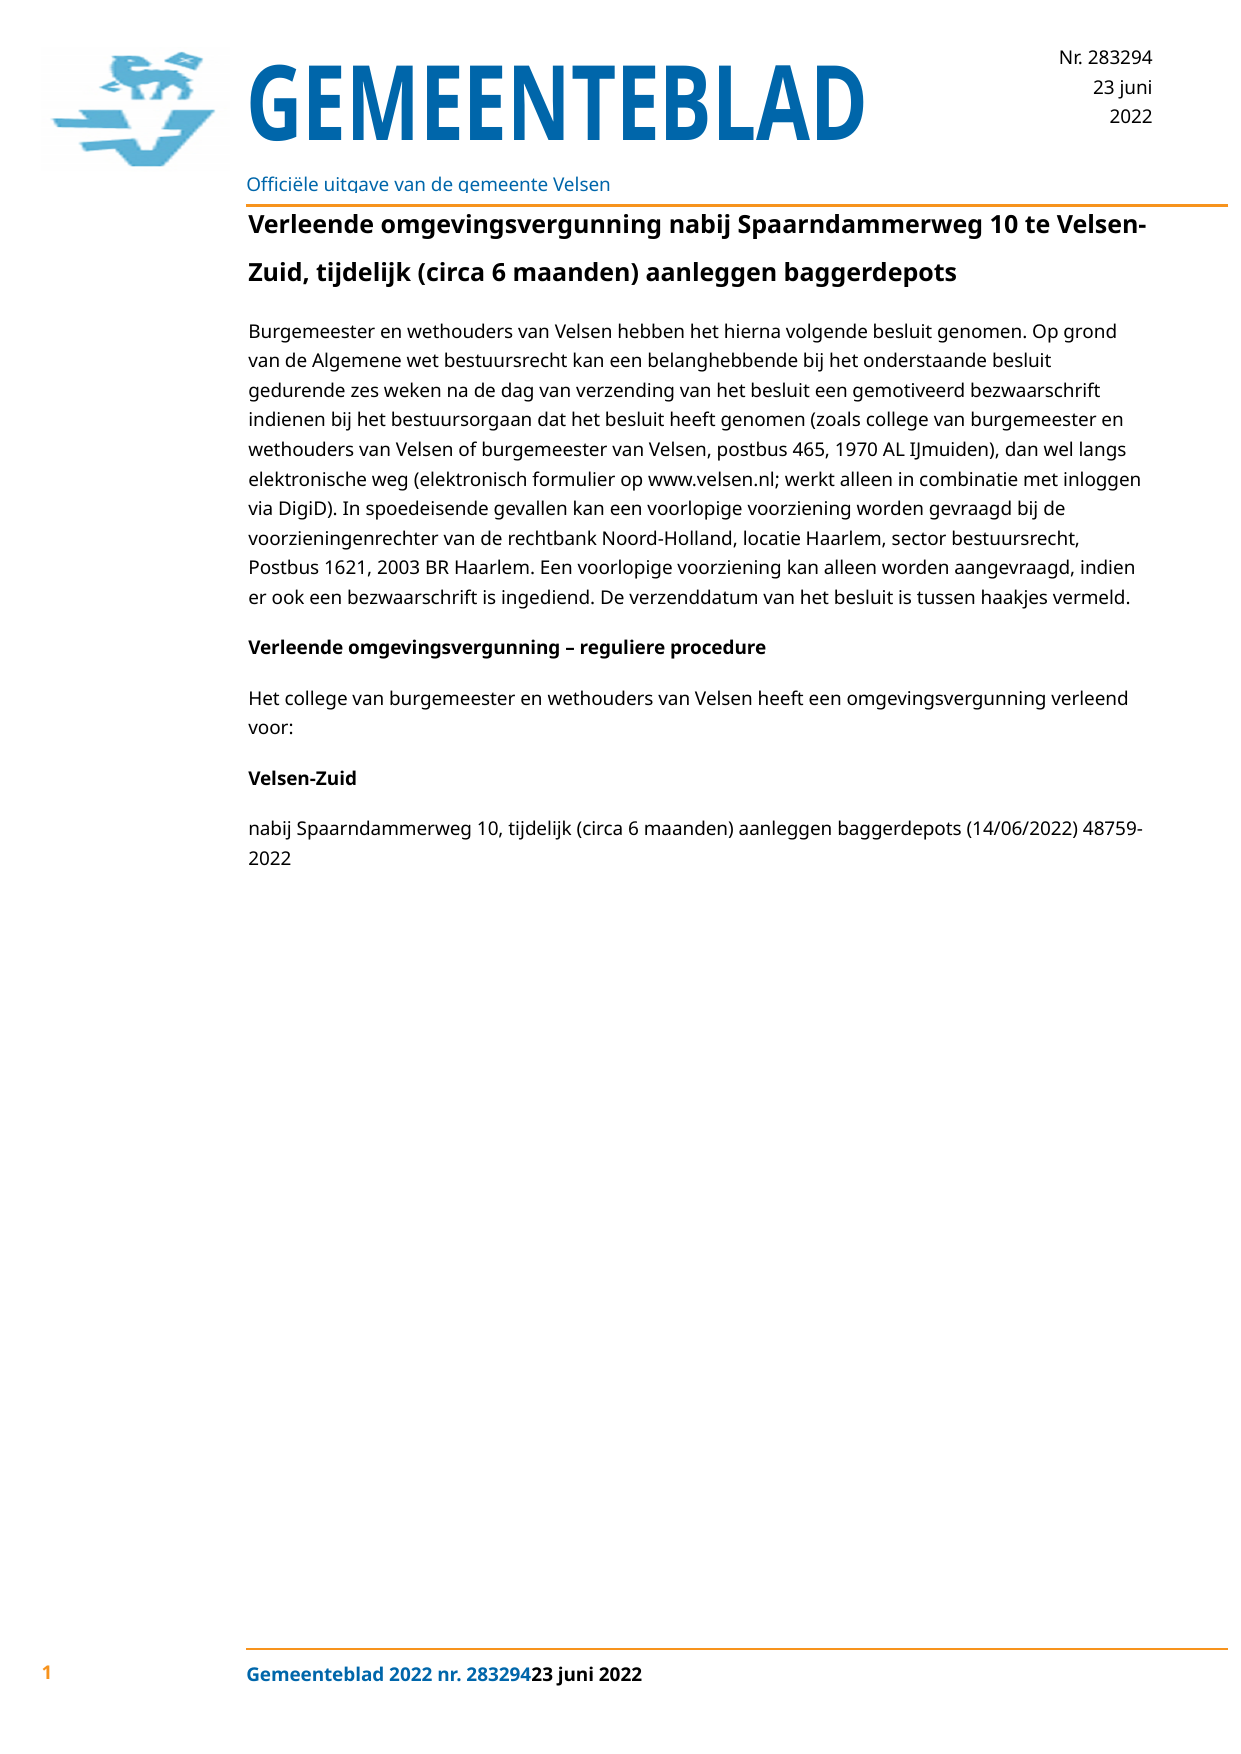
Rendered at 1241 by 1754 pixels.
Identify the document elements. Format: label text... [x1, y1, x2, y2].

text Verleende omgevingsvergunning nabij Spaarndammerweg 10 te Velsen-Zuid, tijdelijk (circa 6 maanden) aanleggen baggerdepots [248, 207, 1152, 288]
text Velsen-Zuid [248, 765, 1152, 791]
text Verleende omgevingsvergunning – reguliere procedure [248, 634, 1152, 660]
text nabij Spaarndammerweg 10, tijdelijk (circa 6 maanden) aanleggen baggerdepots (14/06/2022) 48759-2022 [248, 815, 1152, 871]
picture [41, 47, 231, 172]
text Burgemeester en wethouders van Velsen hebben het hierna volgende besluit genomen. Op grond van de Algemene wet bestuursrecht kan een belanghebbende bij het onderstaande besluit gedurende zes weken na de dag van verzending van het besluit een gemotiveerd bezwaarschrift indienen bij het bestuursorgaan dat het besluit heeft genomen (zoals college van burgemeester en wethouders van Velsen of burgemeester van Velsen, postbus 465, 1970 AL IJmuiden), dan wel langs elektronische weg (elektronisch formulier op www.velsen.nl; werkt alleen in combinatie met inloggen via DigiD). In spoedeisende gevallen kan een voorlopige voorziening worden gevraagd bij de voorzieningenrechter van de rechtbank Noord-Holland, locatie Haarlem, sector bestuursrecht, Postbus 1621, 2003 BR Haarlem. Een voorlopige voorziening kan alleen worden aangevraagd, indien er ook een bezwaarschrift is ingediend. De verzenddatum van het besluit is tussen haakjes vermeld. [248, 318, 1152, 610]
text Het college van burgemeester en wethouders van Velsen heeft een omgevingsvergunning verleend voor: [248, 685, 1152, 740]
